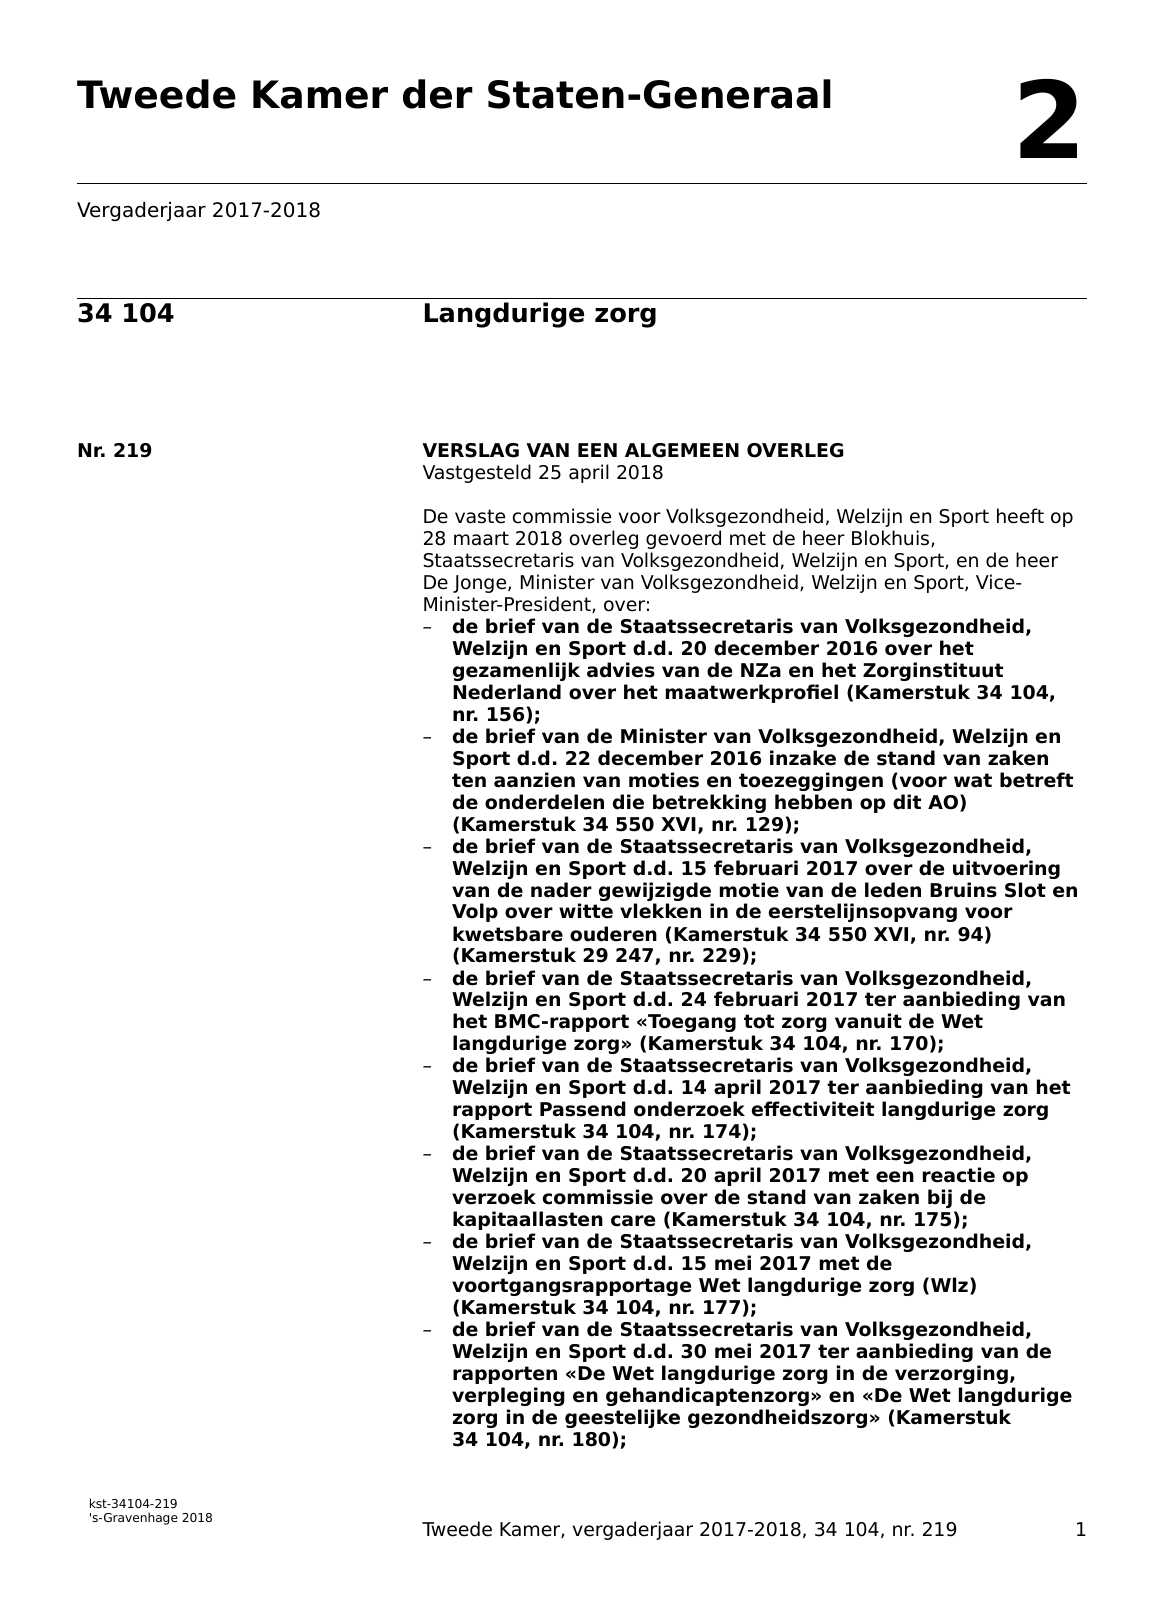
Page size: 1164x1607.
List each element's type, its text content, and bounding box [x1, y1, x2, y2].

text – de brief van de Staatssecretaris van Volksgezondheid, Welzijn en Sport d.d. 14 april 2017 ter aanbieding van het rapport Passend onderzoek effectiviteit langdurige zorg (Kamerstuk 34 104, nr. 174); [422, 1055, 1087, 1143]
table_header Tweede Kamer der Staten-Generaal [77, 59, 886, 183]
text – de brief van de Staatssecretaris van Volksgezondheid, Welzijn en Sport d.d. 20 april 2017 met een reactie op verzoek commissie over de stand van zaken bij de kapitaallasten care (Kamerstuk 34 104, nr. 175); [422, 1143, 1087, 1231]
text kst-34104-219 [88, 1497, 323, 1511]
text 's-Gravenhage 2018 [88, 1511, 323, 1525]
text – de brief van de Staatssecretaris van Volksgezondheid, Welzijn en Sport d.d. 24 februari 2017 ter aanbieding van het BMC-rapport «Toegang tot zorg vanuit de Wet langdurige zorg» (Kamerstuk 34 104, nr. 170); [422, 967, 1087, 1055]
text – de brief van de Staatssecretaris van Volksgezondheid, Welzijn en Sport d.d. 15 mei 2017 met de voortgangsrapportage Wet langdurige zorg (Wlz) (Kamerstuk 34 104, nr. 177); [422, 1231, 1087, 1319]
text – de brief van de Minister van Volksgezondheid, Welzijn en Sport d.d. 22 december 2016 inzake de stand van zaken ten aanzien van moties en toezeggingen (voor wat betreft de onderdelen die betrekking hebben op dit AO) (Kamerstuk 34 550 XVI, nr. 129); [422, 726, 1087, 836]
subtitle 34 104 Langdurige zorg [77, 299, 1087, 329]
table_header 2 [886, 59, 1087, 183]
text De vaste commissie voor Volksgezondheid, Welzijn en Sport heeft op 28 maart 2018 overleg gevoerd met de heer Blokhuis, Staatssecretaris van Volksgezondheid, Welzijn en Sport, en de heer De Jonge, Minister van Volksgezondheid, Welzijn en Sport, Vice-Minister-President, over: [422, 506, 1087, 616]
text – de brief van de Staatssecretaris van Volksgezondheid, Welzijn en Sport d.d. 20 december 2016 over het gezamenlijk advies van de NZa en het Zorginstituut Nederland over het maatwerkprofiel (Kamerstuk 34 104, nr. 156); [422, 616, 1087, 726]
table_cell Vergaderjaar 2017-2018 [77, 184, 1087, 298]
text Vastgesteld 25 april 2018 [422, 462, 1087, 484]
text – de brief van de Staatssecretaris van Volksgezondheid, Welzijn en Sport d.d. 30 mei 2017 ter aanbieding van de rapporten «De Wet langdurige zorg in de verzorging, verpleging en gehandicaptenzorg» en «De Wet langdurige zorg in de geestelijke gezondheidszorg» (Kamerstuk 34 104, nr. 180); [422, 1319, 1087, 1451]
text – de brief van de Staatssecretaris van Volksgezondheid, Welzijn en Sport d.d. 15 februari 2017 over de uitvoering van de nader gewijzigde motie van de leden Bruins Slot en Volp over witte vlekken in de eerstelijnsopvang voor kwetsbare ouderen (Kamerstuk 34 550 XVI, nr. 94) (Kamerstuk 29 247, nr. 229); [422, 836, 1087, 967]
subtitle Nr. 219 VERSLAG VAN EEN ALGEMEEN OVERLEG [77, 440, 1087, 462]
